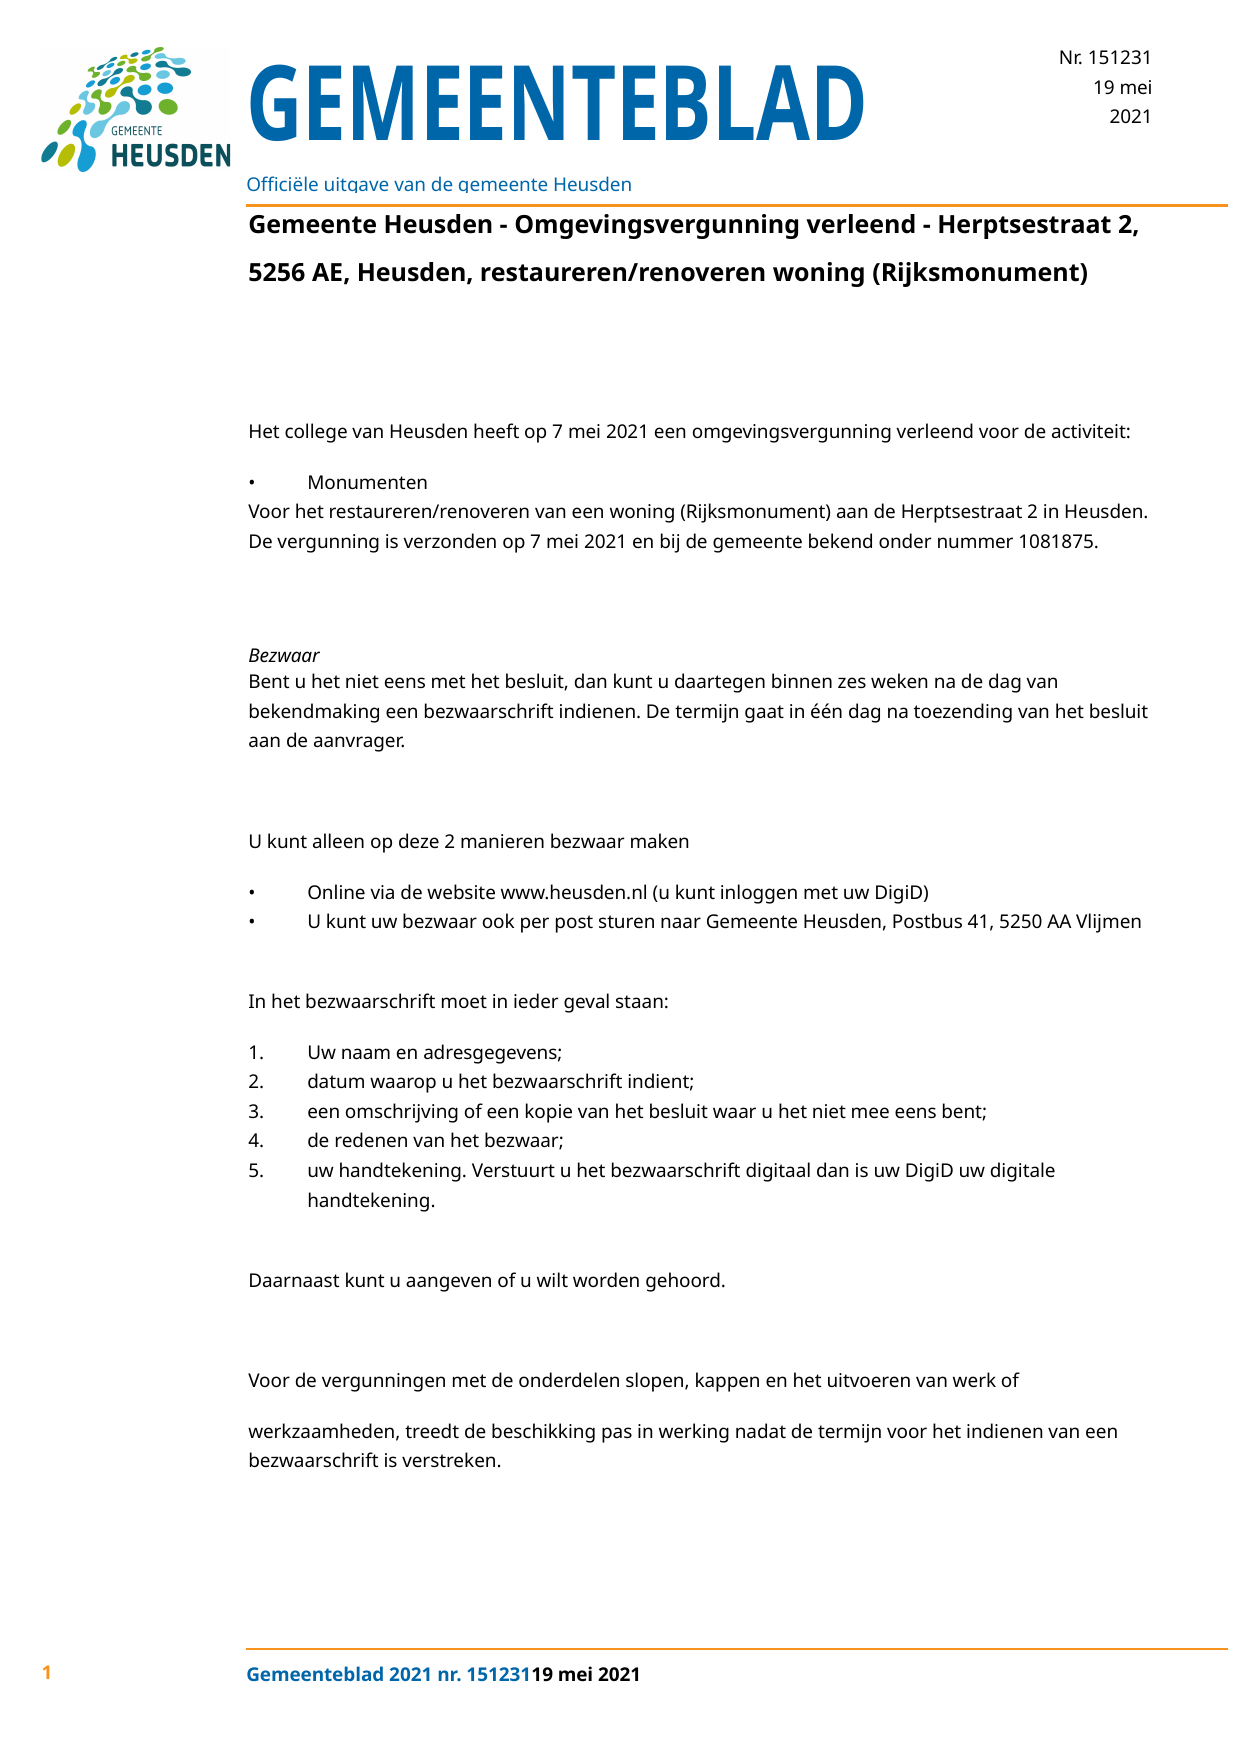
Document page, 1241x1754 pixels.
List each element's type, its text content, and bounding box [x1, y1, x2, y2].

list uw handtekening. Verstuurt u het bezwaarschrift digitaal dan is uw DigiD uw digitale handtekening. [248, 1157, 1152, 1212]
list een omschrijving of een kopie van het besluit waar u het niet mee eens bent; [248, 1098, 1152, 1124]
text Bezwaar [248, 643, 1152, 668]
text Bent u het niet eens met het besluit, dan kunt u daartegen binnen zes weken na de dag van bekendmaking een bezwaarschrift indienen. De termijn gaat in één dag na toezending van het besluit aan de aanvrager. [248, 668, 1152, 753]
picture [41, 47, 231, 172]
text Daarnaast kunt u aangeven of u wilt worden gehoord. [248, 1267, 1152, 1292]
list Uw naam en adresgegevens; [248, 1039, 1152, 1064]
list de redenen van het bezwaar; [248, 1128, 1152, 1153]
list Monumenten [248, 469, 1152, 495]
text In het bezwaarschrift moet in ieder geval staan: [248, 988, 1152, 1014]
list datum waarop u het bezwaarschrift indient; [248, 1068, 1152, 1094]
text Gemeente Heusden - Omgevingsvergunning verleend - Herptsestraat 2, 5256 AE, Heusden, restaureren/renoveren woning (Rijksmonument) [248, 207, 1152, 288]
text werkzaamheden, treedt de beschikking pas in werking nadat de termijn voor het indienen van een bezwaarschrift is verstreken. [248, 1418, 1152, 1473]
text Het college van Heusden heeft op 7 mei 2021 een omgevingsvergunning verleend voor de activiteit: [248, 419, 1152, 444]
list U kunt uw bezwaar ook per post sturen naar Gemeente Heusden, Postbus 41, 5250 AA Vlijmen [248, 908, 1152, 934]
text Voor de vergunningen met de onderdelen slopen, kappen en het uitvoeren van werk of [248, 1368, 1152, 1393]
list Online via de website www.heusden.nl (u kunt inloggen met uw DigiD) [248, 879, 1152, 904]
text U kunt alleen op deze 2 manieren bezwaar maken [248, 828, 1152, 854]
text Voor het restaureren/renoveren van een woning (Rijksmonument) aan de Herptsestraat 2 in Heusden. De vergunning is verzonden op 7 mei 2021 en bij de gemeente bekend onder nummer 1081875. [248, 499, 1152, 554]
